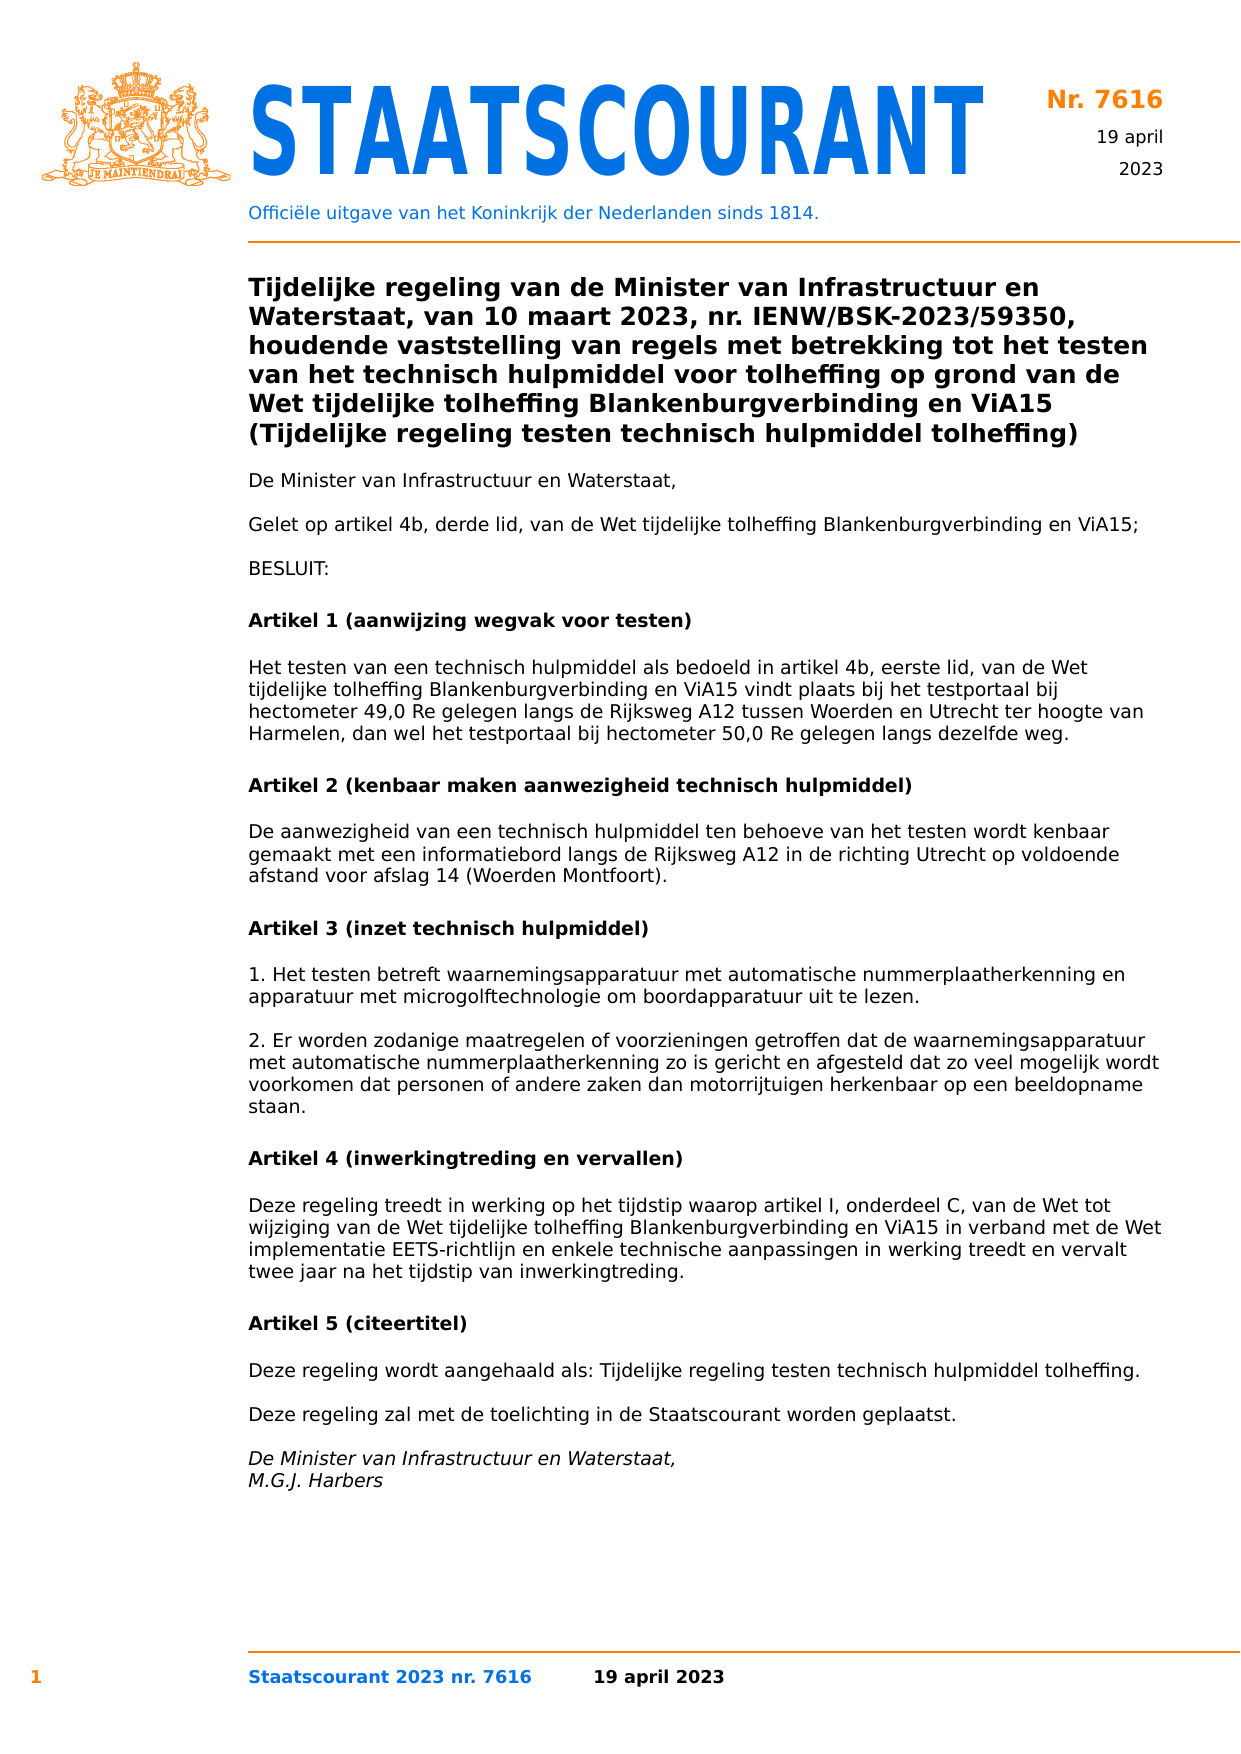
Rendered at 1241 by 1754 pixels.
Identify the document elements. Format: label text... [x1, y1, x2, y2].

table_cell 19 april [998, 121, 1240, 153]
picture [41, 62, 231, 186]
table_header [25, 62, 248, 241]
subtitle Artikel 3 (inzet technisch hulpmiddel) [248, 917, 1163, 939]
subtitle Artikel 4 (inwerkingtreding en vervallen) [248, 1148, 1163, 1170]
table_header Nr. 7616 [998, 62, 1240, 121]
text De aanwezigheid van een technisch hulpmiddel ten behoeve van het testen wordt kenbaar gemaakt met een informatiebord langs de Rijksweg A12 in de richting Utrecht op voldoende afstand voor afslag 14 (Woerden Montfoort). [248, 821, 1163, 887]
table_cell 2023 [998, 153, 1240, 203]
text BESLUIT: [248, 558, 1163, 579]
text 2. Er worden zodanige maatregelen of voorzieningen getroffen dat de waarnemingsapparatuur met automatische nummerplaatherkenning zo is gericht en afgesteld dat zo veel mogelijk wordt voorkomen dat personen of andere zaken dan motorrijtuigen herkenbaar op een beeldopname staan. [248, 1030, 1163, 1118]
text De Minister van Infrastructuur en Waterstaat, [248, 470, 1163, 492]
subtitle Tijdelijke regeling van de Minister van Infrastructuur en Waterstaat, van 10 maart 2023, nr. IENW/BSK-2023/59350, houdende vaststelling van regels met betrekking tot het testen van het technisch hulpmiddel voor tolheffing op grond van de Wet tijdelijke tolheffing Blankenburgverbinding en ViA15 (Tijdelijke regeling testen technisch hulpmiddel tolheffing) [248, 273, 1163, 448]
subtitle Artikel 5 (citeertitel) [248, 1313, 1163, 1335]
subtitle Artikel 1 (aanwijzing wegvak voor testen) [248, 609, 1163, 632]
subtitle Artikel 2 (kenbaar maken aanwezigheid technisch hulpmiddel) [248, 774, 1163, 796]
text De Minister van Infrastructuur en Waterstaat, M.G.J. Harbers [248, 1448, 1163, 1492]
text Deze regeling zal met de toelichting in de Staatscourant worden geplaatst. [248, 1404, 1163, 1426]
text Het testen van een technisch hulpmiddel als bedoeld in artikel 4b, eerste lid, van de Wet tijdelijke tolheffing Blankenburgverbinding en ViA15 vindt plaats bij het testportaal bij hectometer 49,0 Re gelegen langs de Rijksweg A12 tussen Woerden en Utrecht ter hoogte van Harmelen, dan wel het testportaal bij hectometer 50,0 Re gelegen langs dezelfde weg. [248, 657, 1163, 744]
text Gelet op artikel 4b, derde lid, van de Wet tijdelijke tolheffing Blankenburgverbinding en ViA15; [248, 514, 1163, 536]
text Deze regeling treedt in werking op het tijdstip waarop artikel I, onderdeel C, van de Wet tot wijziging van de Wet tijdelijke tolheffing Blankenburgverbinding en ViA15 in verband met de Wet implementatie EETS-richtlijn en enkele technische aanpassingen in werking treedt en vervalt twee jaar na het tijdstip van inwerkingtreding. [248, 1195, 1163, 1283]
table_cell Officiële uitgave van het Koninkrijk der Nederlanden sinds 1814. [248, 203, 1240, 241]
table_header STAATSCOURANT [248, 62, 998, 203]
text 1. Het testen betreft waarnemingsapparatuur met automatische nummerplaatherkenning en apparatuur met microgolftechnologie om boordapparatuur uit te lezen. [248, 964, 1163, 1008]
text Deze regeling wordt aangehaald als: Tijdelijke regeling testen technisch hulpmiddel tolheffing. [248, 1360, 1163, 1382]
